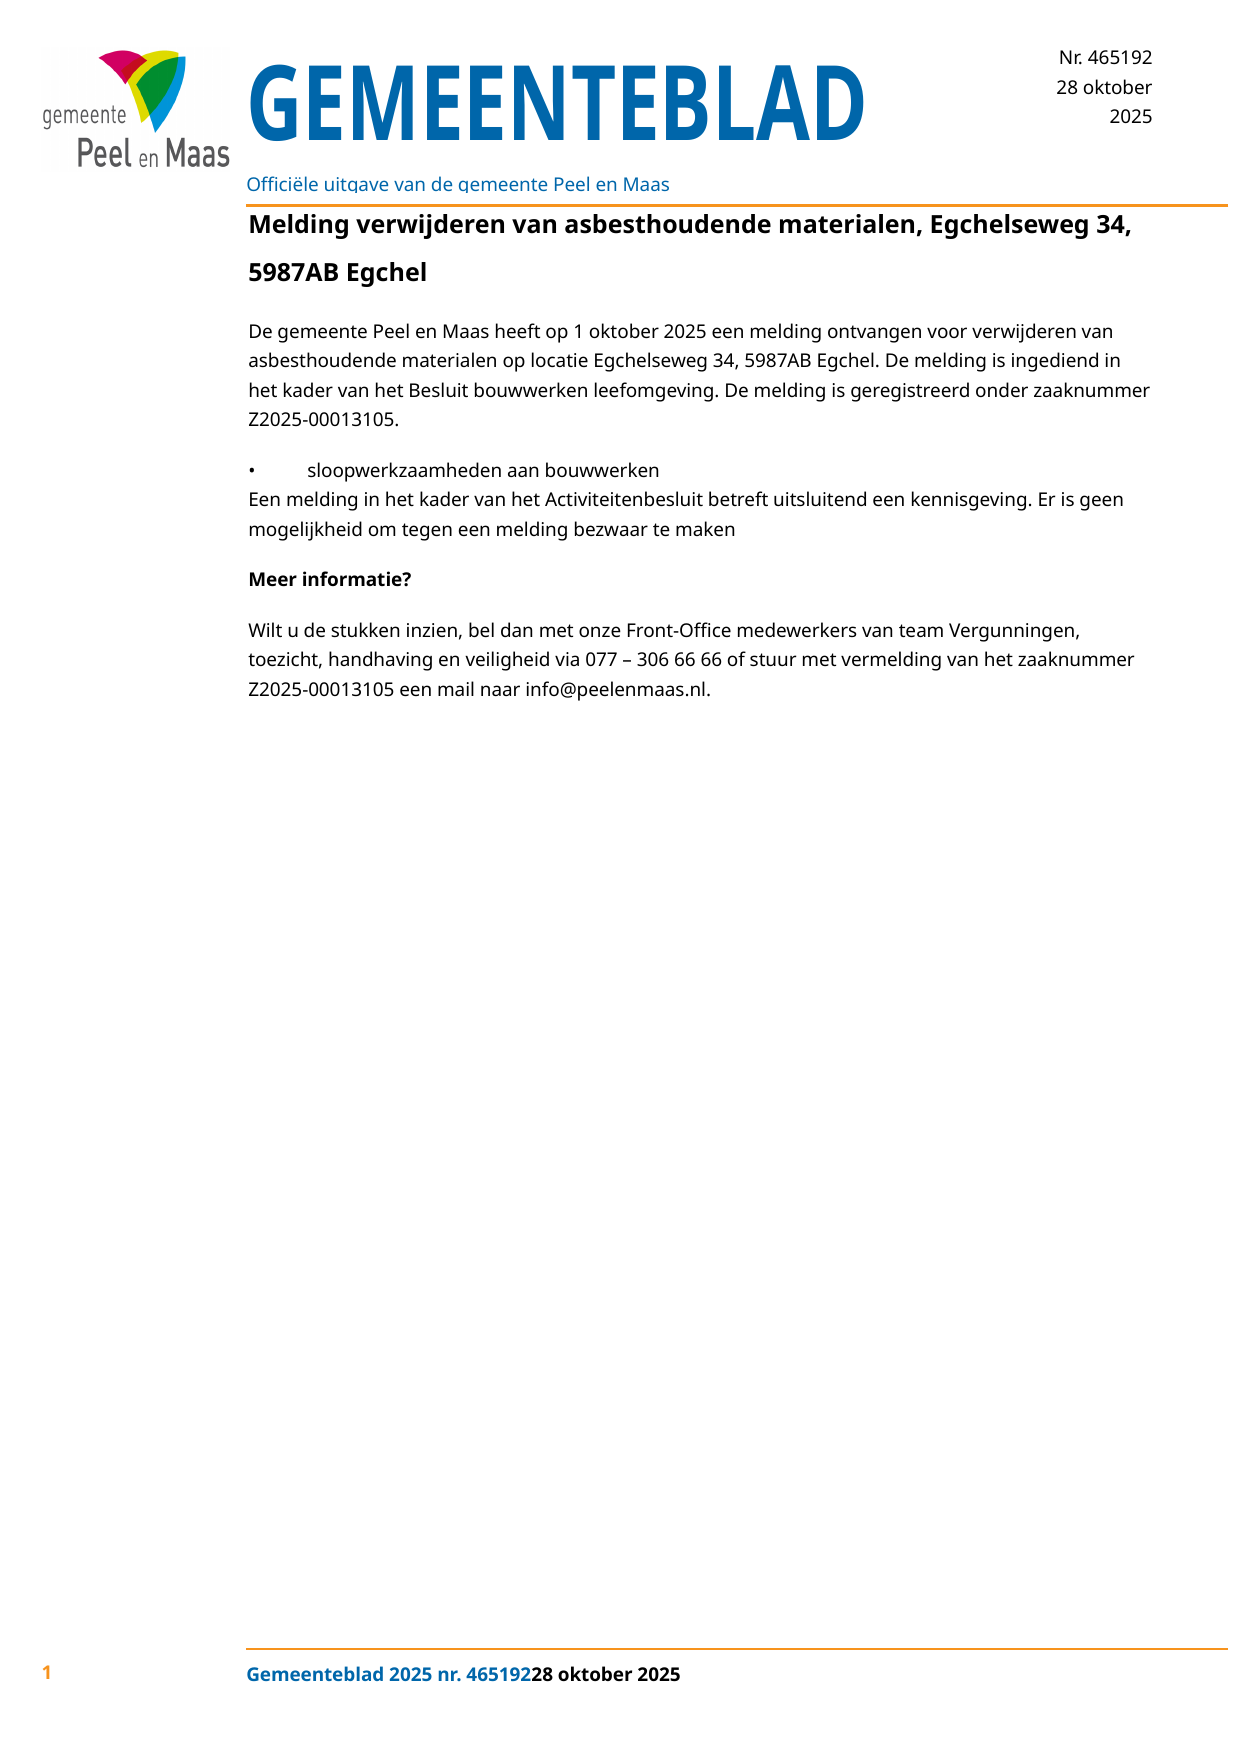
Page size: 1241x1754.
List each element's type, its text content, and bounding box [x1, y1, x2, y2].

text Meer informatie? [248, 567, 1152, 592]
picture [41, 47, 231, 172]
text Melding verwijderen van asbesthoudende materialen, Egchelseweg 34, 5987AB Egchel [248, 207, 1152, 288]
text Een melding in het kader van het Activiteitenbesluit betreft uitsluitend een kennisgeving. Er is geen mogelijkheid om tegen een melding bezwaar te maken [248, 487, 1152, 542]
text De gemeente Peel en Maas heeft op 1 oktober 2025 een melding ontvangen voor verwijderen van asbesthoudende materialen op locatie Egchelseweg 34, 5987AB Egchel. De melding is ingediend in het kader van het Besluit bouwwerken leefomgeving. De melding is geregistreerd onder zaaknummer Z2025-00013105. [248, 318, 1152, 432]
list sloopwerkzaamheden aan bouwwerken [248, 457, 1152, 483]
text Wilt u de stukken inzien, bel dan met onze Front-Office medewerkers van team Vergunningen, toezicht, handhaving en veiligheid via 077 – 306 66 66 of stuur met vermelding van het zaaknummer Z2025-00013105 een mail naar info@peelenmaas.nl. [248, 617, 1152, 702]
